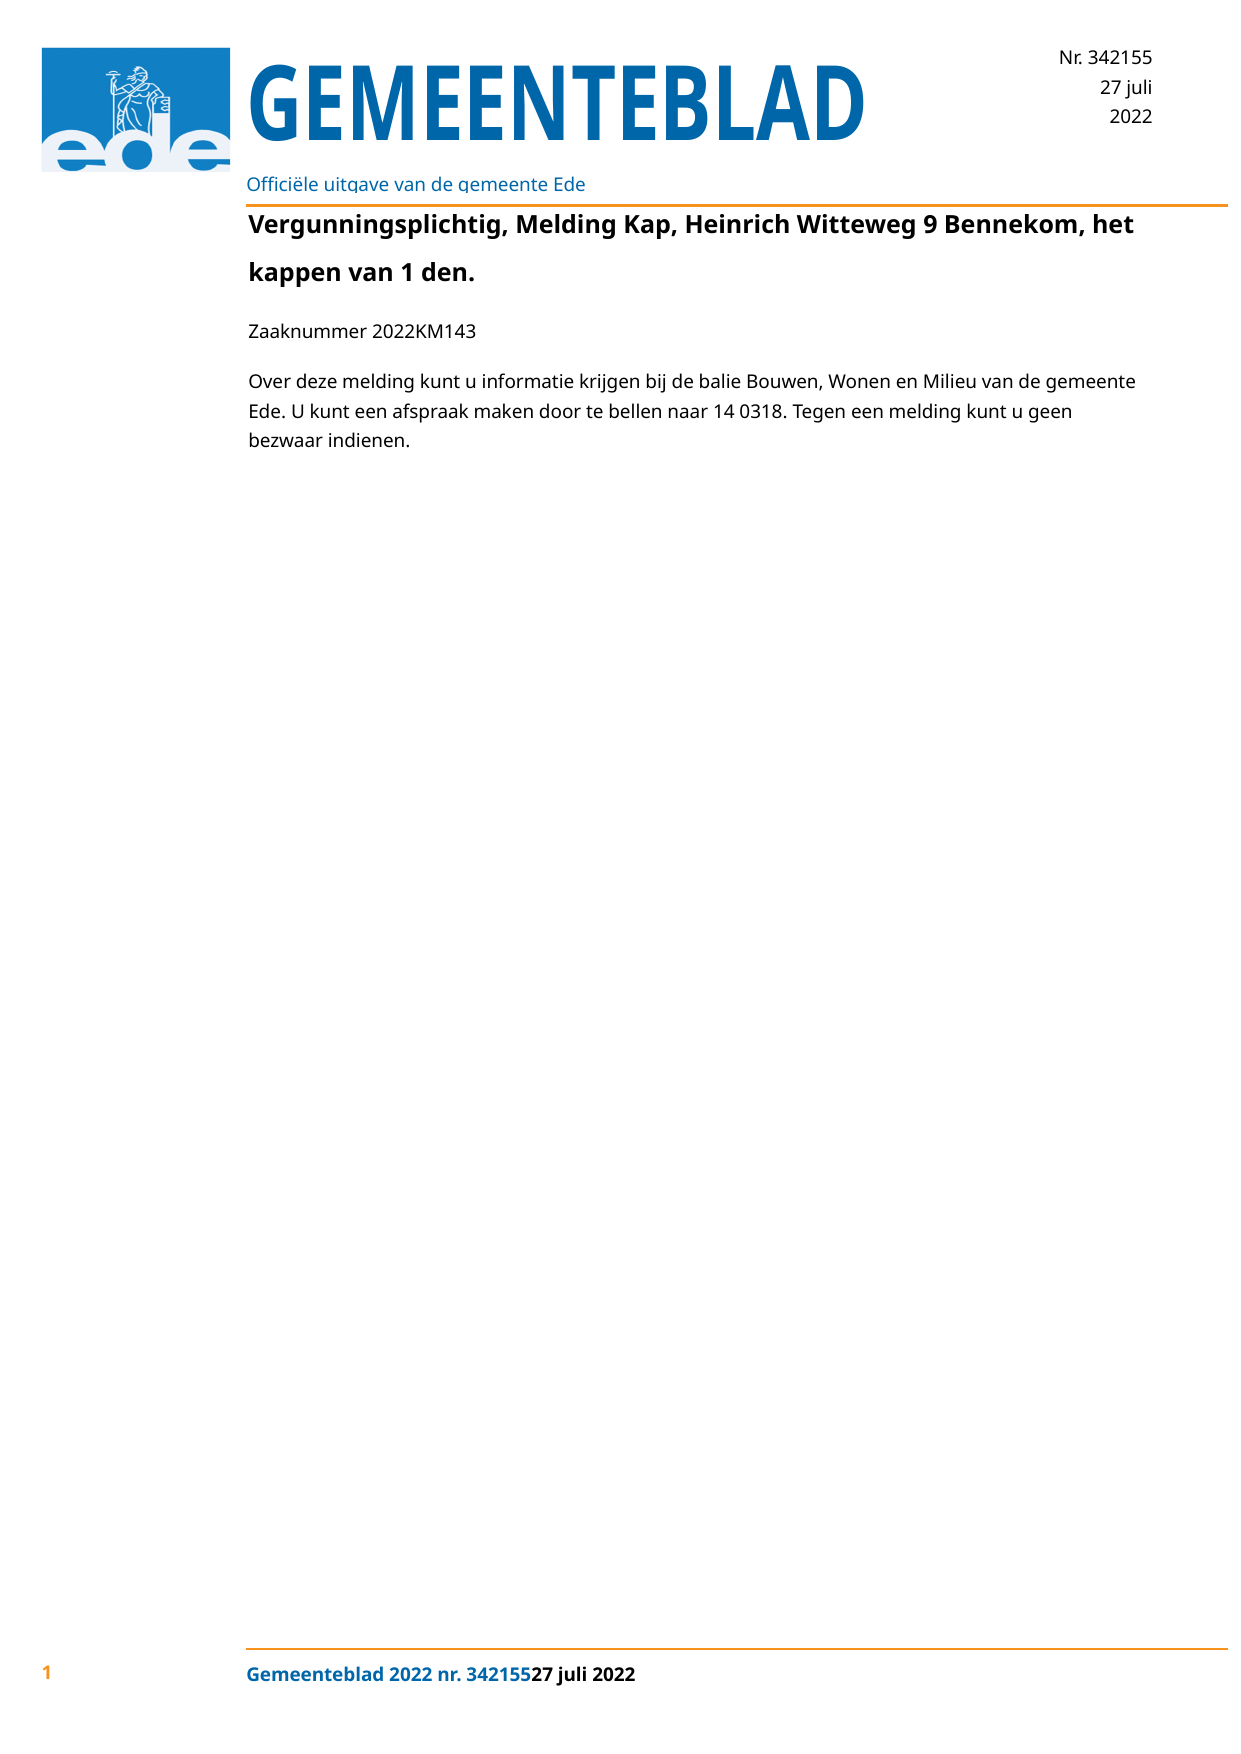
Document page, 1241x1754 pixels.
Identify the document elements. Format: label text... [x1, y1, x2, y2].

picture [41, 47, 231, 172]
text Zaaknummer 2022KM143 [248, 318, 1152, 344]
text Vergunningsplichtig, Melding Kap, Heinrich Witteweg 9 Bennekom, het kappen van 1 den. [248, 207, 1152, 288]
text Over deze melding kunt u informatie krijgen bij de balie Bouwen, Wonen en Milieu van de gemeente Ede. U kunt een afspraak maken door te bellen naar 14 0318. Tegen een melding kunt u geen bezwaar indienen. [248, 368, 1152, 453]
